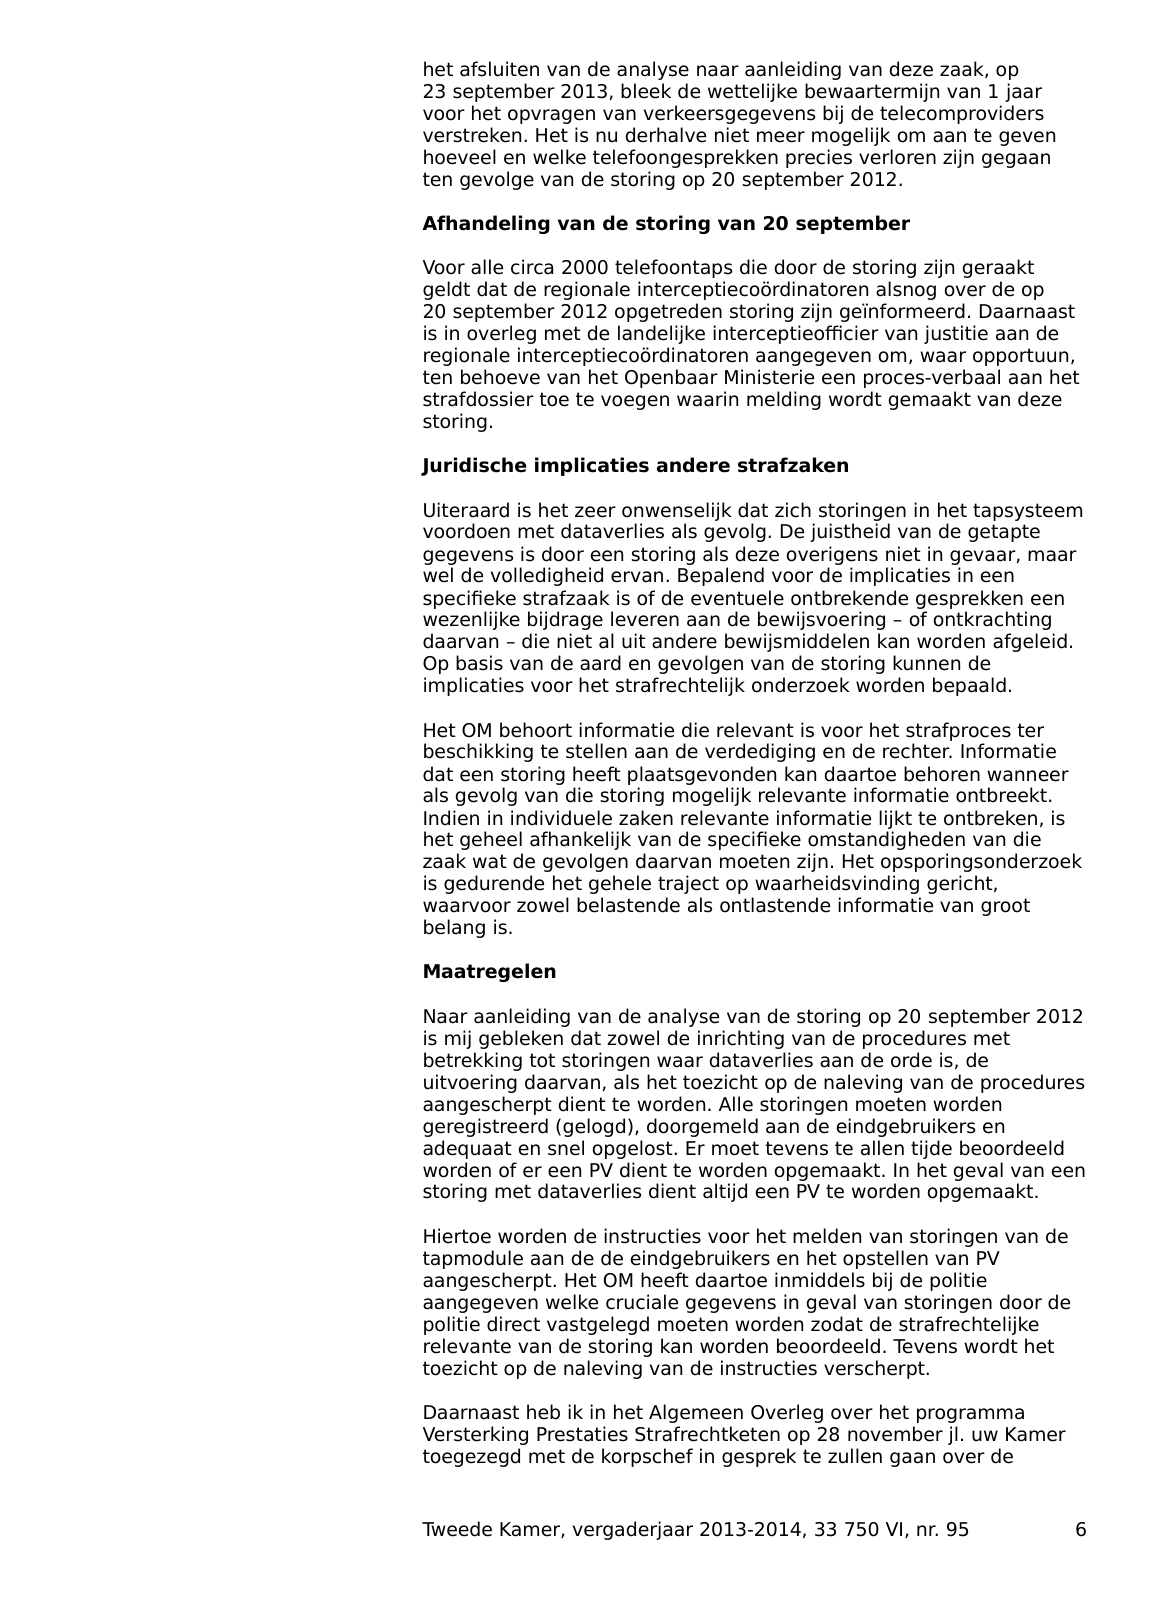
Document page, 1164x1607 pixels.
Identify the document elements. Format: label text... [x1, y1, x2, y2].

text Daarnaast heb ik in het Algemeen Overleg over het programma Versterking Prestaties Strafrechtketen op 28 november jl. uw Kamer toegezegd met de korpschef in gesprek te zullen gaan over de [422, 1402, 1087, 1468]
text Naar aanleiding van de analyse van de storing op 20 september 2012 is mij gebleken dat zowel de inrichting van de procedures met betrekking tot storingen waar dataverlies aan de orde is, de uitvoering daarvan, als het toezicht op de naleving van de procedures aangescherpt dient te worden. Alle storingen moeten worden geregistreerd (gelogd), doorgemeld aan de eindgebruikers en adequaat en snel opgelost. Er moet tevens te allen tijde beoordeeld worden of er een PV dient te worden opgemaakt. In het geval van een storing met dataverlies dient altijd een PV te worden opgemaakt. [422, 1006, 1087, 1203]
text Uiteraard is het zeer onwenselijk dat zich storingen in het tapsysteem voordoen met dataverlies als gevolg. De juistheid van de getapte gegevens is door een storing als deze overigens niet in gevaar, maar wel de volledigheid ervan. Bepalend voor de implicaties in een specifieke strafzaak is of de eventuele ontbrekende gesprekken een wezenlijke bijdrage leveren aan de bewijsvoering – of ontkrachting daarvan – die niet al uit andere bewijsmiddelen kan worden afgeleid. Op basis van de aard en gevolgen van de storing kunnen de implicaties voor het strafrechtelijk onderzoek worden bepaald. [422, 499, 1087, 697]
text Voor alle circa 2000 telefoontaps die door de storing zijn geraakt geldt dat de regionale interceptiecoördinatoren alsnog over de op 20 september 2012 opgetreden storing zijn geïnformeerd. Daarnaast is in overleg met de landelijke interceptieofficier van justitie aan de regionale interceptiecoördinatoren aangegeven om, waar opportuun, ten behoeve van het Openbaar Ministerie een proces-verbaal aan het strafdossier toe te voegen waarin melding wordt gemaakt van deze storing. [422, 257, 1087, 433]
text Hiertoe worden de instructies voor het melden van storingen van de tapmodule aan de de eindgebruikers en het opstellen van PV aangescherpt. Het OM heeft daartoe inmiddels bij de politie aangegeven welke cruciale gegevens in geval van storingen door de politie direct vastgelegd moeten worden zodat de strafrechtelijke relevante van de storing kan worden beoordeeld. Tevens wordt het toezicht op de naleving van de instructies verscherpt. [422, 1226, 1087, 1379]
text Het OM behoort informatie die relevant is voor het strafproces ter beschikking te stellen aan de verdediging en de rechter. Informatie dat een storing heeft plaatsgevonden kan daartoe behoren wanneer als gevolg van die storing mogelijk relevante informatie ontbreekt. Indien in individuele zaken relevante informatie lijkt te ontbreken, is het geheel afhankelijk van de specifieke omstandigheden van die zaak wat de gevolgen daarvan moeten zijn. Het opsporingsonderzoek is gedurende het gehele traject op waarheidsvinding gericht, waarvoor zowel belastende als ontlastende informatie van groot belang is. [422, 719, 1087, 939]
subtitle Juridische implicaties andere strafzaken [422, 455, 1087, 477]
subtitle Maatregelen [422, 961, 1087, 983]
subtitle Afhandeling van de storing van 20 september [422, 213, 1087, 235]
text het afsluiten van de analyse naar aanleiding van deze zaak, op 23 september 2013, bleek de wettelijke bewaartermijn van 1 jaar voor het opvragen van verkeersgegevens bij de telecomproviders verstreken. Het is nu derhalve niet meer mogelijk om aan te geven hoeveel en welke telefoongesprekken precies verloren zijn gegaan ten gevolge van de storing op 20 september 2012. [422, 59, 1087, 191]
